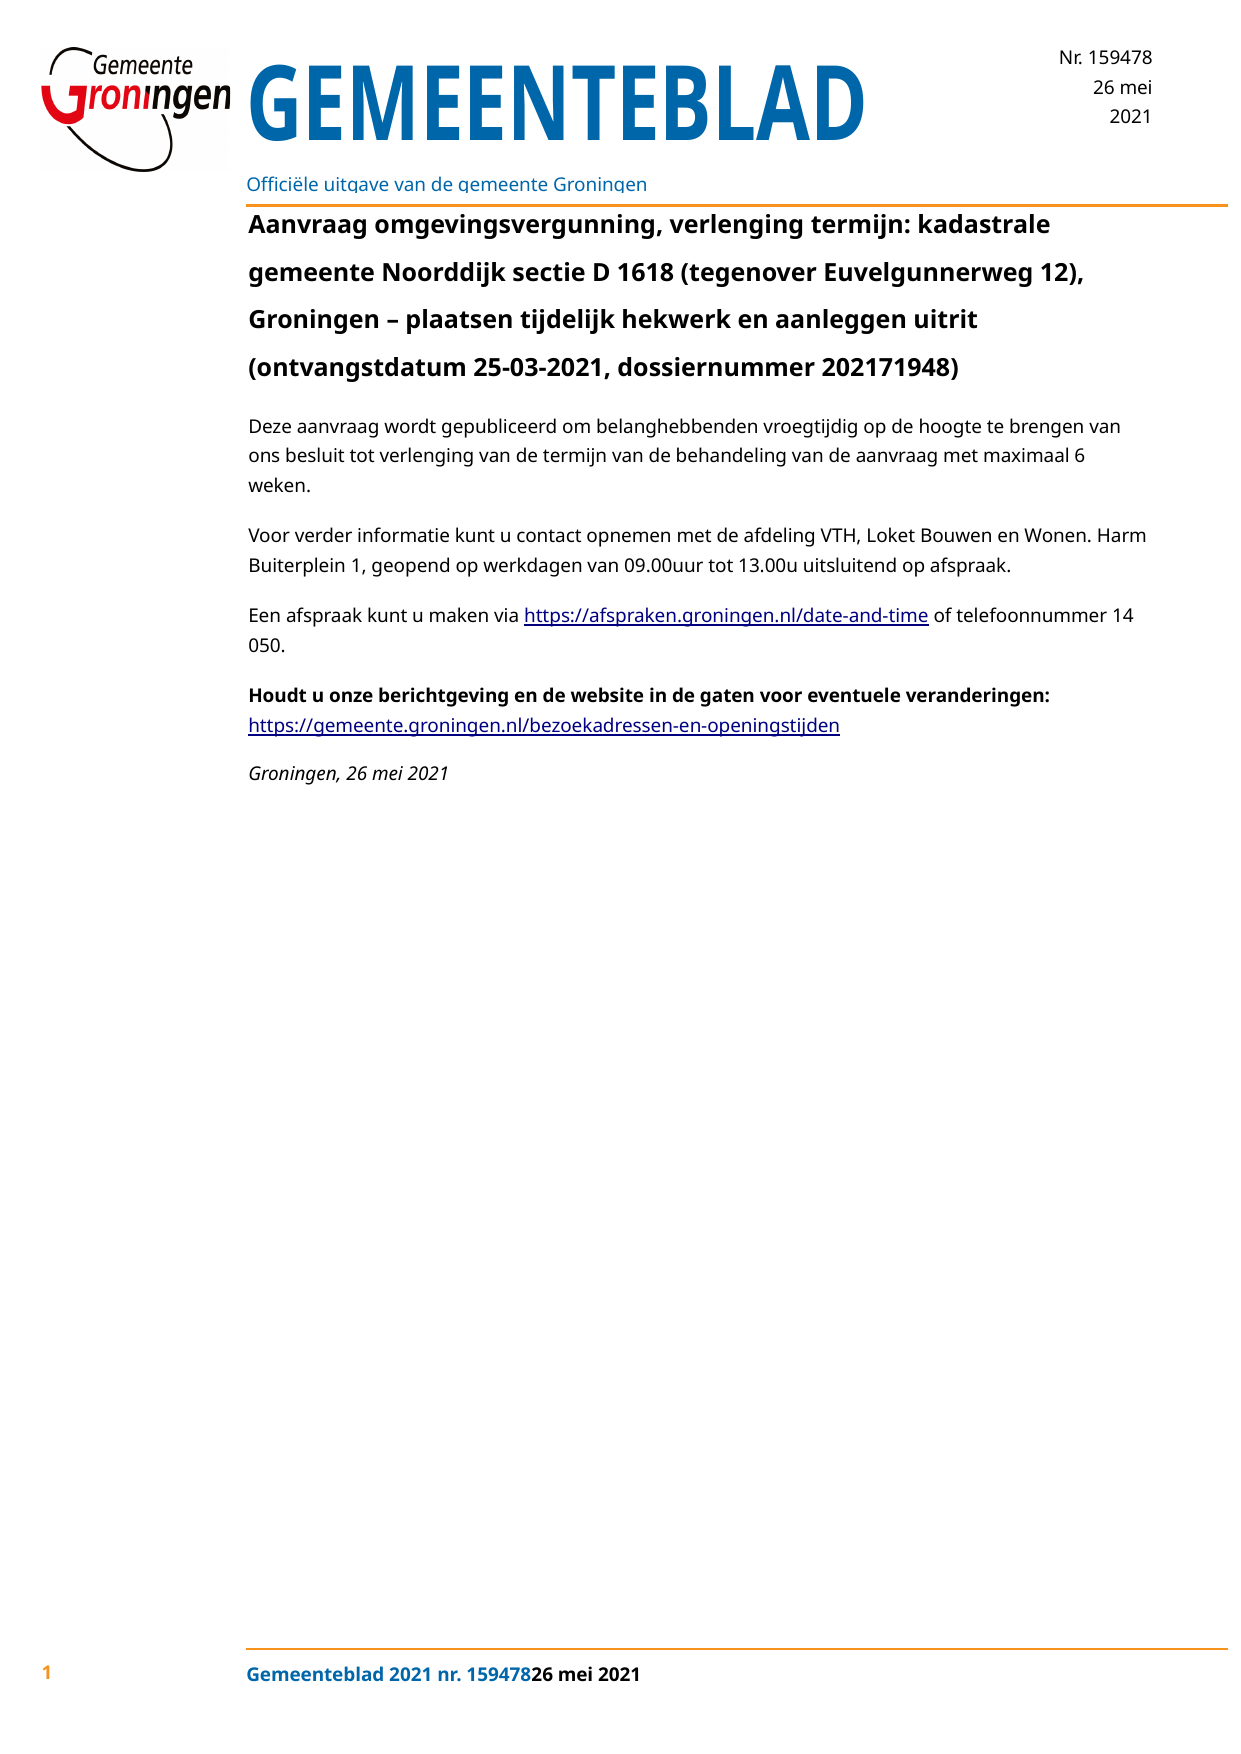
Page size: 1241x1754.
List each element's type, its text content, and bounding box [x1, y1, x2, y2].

picture [41, 47, 231, 172]
text Voor verder informatie kunt u contact opnemen met de afdeling VTH, Loket Bouwen en Wonen. Harm Buiterplein 1, geopend op werkdagen van 09.00uur tot 13.00u uitsluitend op afspraak. [248, 523, 1152, 578]
text Houdt u onze berichtgeving en de website in de gaten voor eventuele veranderingen: https://gemeente.groningen.nl/bezoekadressen-en-openingstijden [248, 683, 1152, 738]
text Deze aanvraag wordt gepubliceerd om belanghebbenden vroegtijdig op de hoogte te brengen van ons besluit tot verlenging van de termijn van de behandeling van de aanvraag met maximaal 6 weken. [248, 413, 1152, 498]
text Aanvraag omgevingsvergunning, verlenging termijn: kadastrale gemeente Noorddijk sectie D 1618 (tegenover Euvelgunnerweg 12), Groningen – plaatsen tijdelijk hekwerk en aanleggen uitrit (ontvangstdatum 25-03-2021, dossiernummer 202171948) [248, 207, 1152, 384]
text Een afspraak kunt u maken via https://afspraken.groningen.nl/date-and-time of telefoonnummer 14 050. [248, 603, 1152, 658]
text Groningen, 26 mei 2021 [248, 760, 1152, 786]
